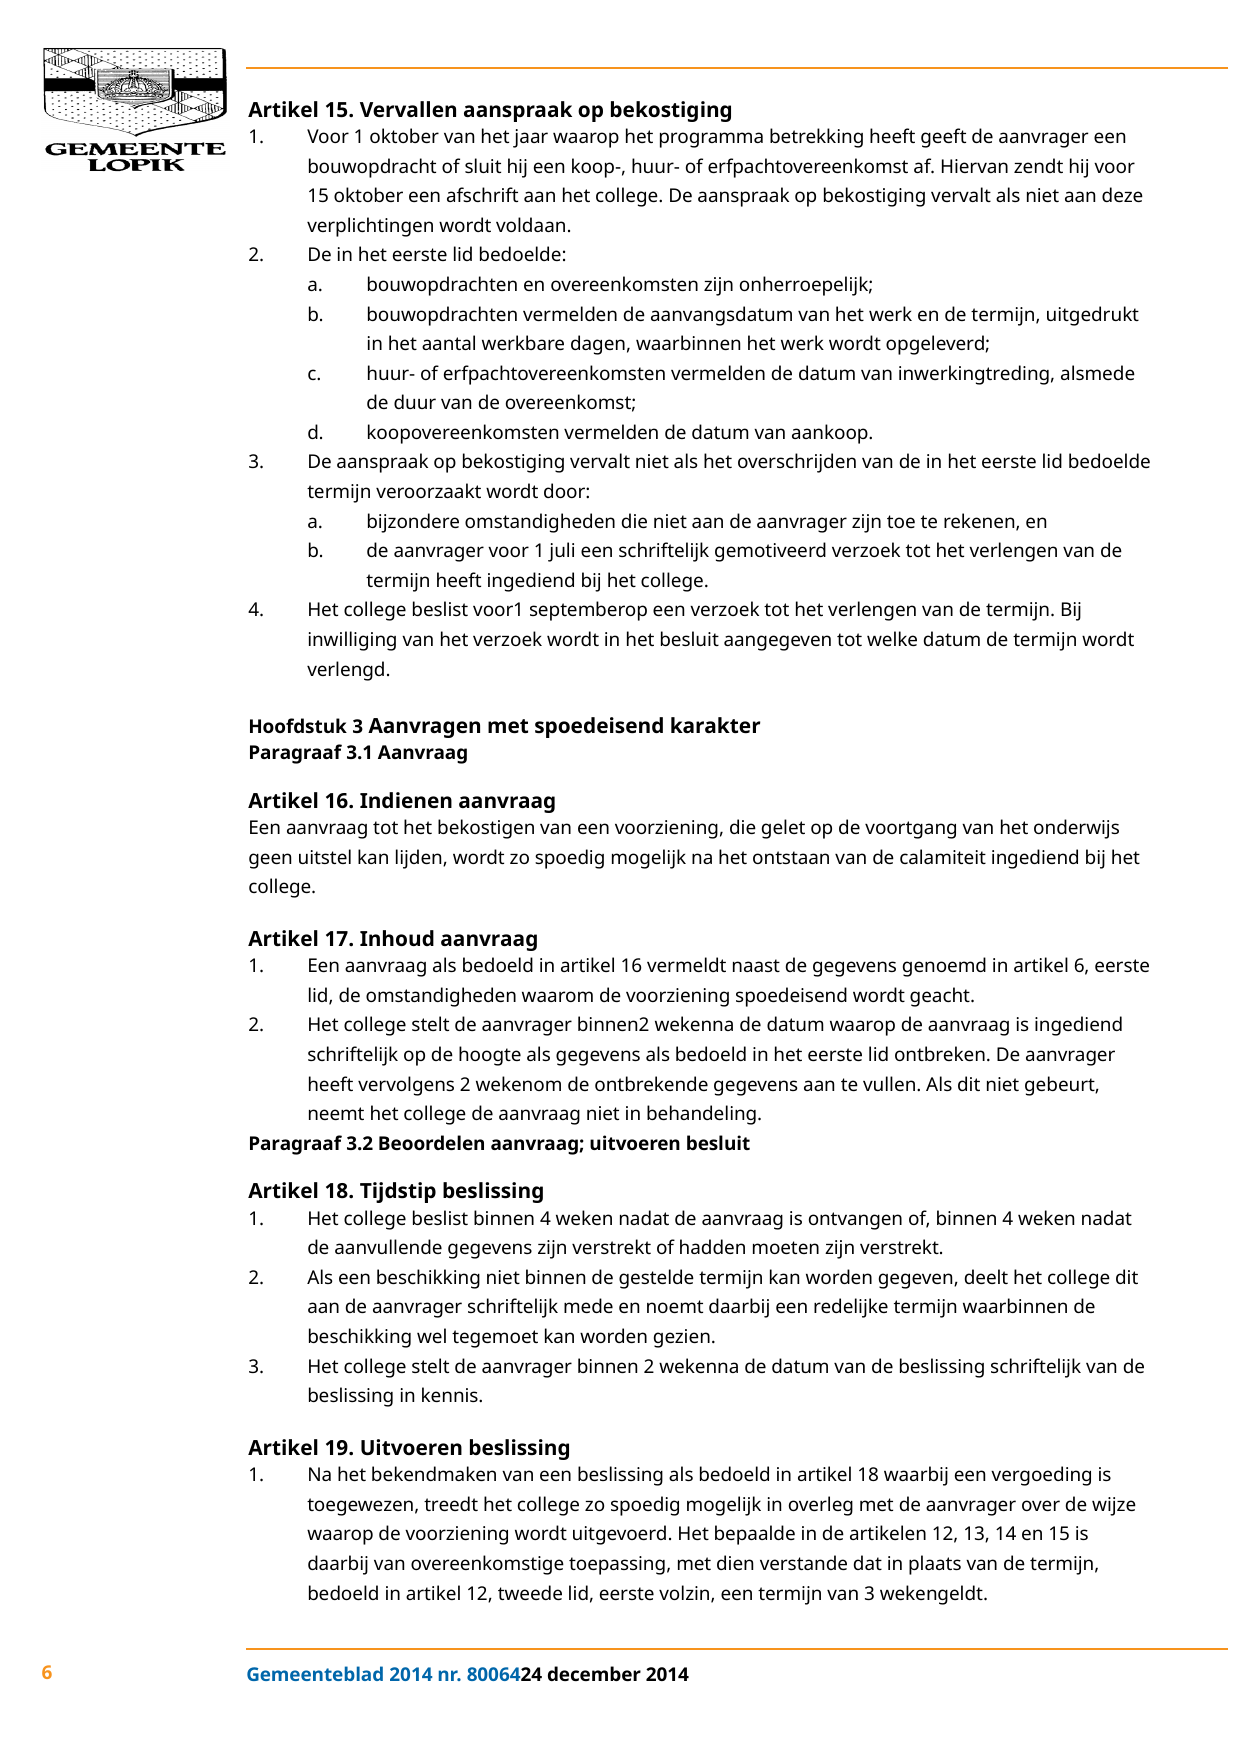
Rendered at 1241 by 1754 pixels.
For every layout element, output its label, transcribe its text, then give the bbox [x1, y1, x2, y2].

list Voor 1 oktober van het jaar waarop het programma betrekking heeft geeft de aanvrager een bouwopdracht of sluit hij een koop-, huur- of erfpachtovereenkomst af. Hiervan zendt hij voor 15 oktober een afschrift aan het college. De aanspraak op bekostiging vervalt als niet aan deze verplichtingen wordt voldaan. [248, 123, 1152, 238]
text Artikel 17. Inhoud aanvraag [248, 924, 1152, 952]
list De in het eerste lid bedoelde: [248, 242, 1152, 267]
list de aanvrager voor 1 juli een schriftelijk gemotiveerd verzoek tot het verlengen van de termijn heeft ingediend bij het college. [307, 537, 1152, 593]
list bijzondere omstandigheden die niet aan de aanvrager zijn toe te rekenen, en [307, 508, 1152, 533]
text Artikel 16. Indienen aanvraag [248, 786, 1152, 814]
text Artikel 18. Tijdstip beslissing [248, 1177, 1152, 1205]
list Als een beschikking niet binnen de gestelde termijn kan worden gegeven, deelt het college dit aan de aanvrager schriftelijk mede en noemt daarbij een redelijke termijn waarbinnen de beschikking wel tegemoet kan worden gezien. [248, 1264, 1152, 1349]
list bouwopdrachten vermelden de aanvangsdatum van het werk en de termijn, uitgedrukt in het aantal werkbare dagen, waarbinnen het werk wordt opgeleverd; [307, 301, 1152, 356]
picture [41, 47, 231, 172]
list Het college stelt de aanvrager binnen2 wekenna de datum waarop de aanvraag is ingediend schriftelijk op de hoogte als gegevens als bedoeld in het eerste lid ontbreken. De aanvrager heeft vervolgens 2 wekenom de ontbrekende gegevens aan te vullen. Als dit niet gebeurt, neemt het college de aanvraag niet in behandeling. [248, 1012, 1152, 1126]
text Een aanvraag tot het bekostigen van een voorziening, die gelet op de voortgang van het onderwijs geen uitstel kan lijden, wordt zo spoedig mogelijk na het ontstaan van de calamiteit ingediend bij het college. [248, 814, 1152, 899]
text Hoofdstuk 3 Aanvragen met spoedeisend karakter [248, 711, 1152, 739]
list koopovereenkomsten vermelden de datum van aankoop. [307, 419, 1152, 445]
list Het college beslist voor1 septemberop een verzoek tot het verlengen van de termijn. Bij inwilliging van het verzoek wordt in het besluit aangegeven tot welke datum de termijn wordt verlengd. [248, 597, 1152, 681]
list bouwopdrachten en overeenkomsten zijn onherroepelijk; [307, 271, 1152, 297]
text Paragraaf 3.1 Aanvraag [248, 739, 1152, 765]
list Na het bekendmaken van een beslissing als bedoeld in artikel 18 waarbij een vergoeding is toegewezen, treedt het college zo spoedig mogelijk in overleg met de aanvrager over de wijze waarop de voorziening wordt uitgevoerd. Het bepaalde in de artikelen 12, 13, 14 en 15 is daarbij van overeenkomstige toepassing, met dien verstande dat in plaats van de termijn, bedoeld in artikel 12, tweede lid, eerste volzin, een termijn van 3 wekengeldt. [248, 1461, 1152, 1605]
list Het college beslist binnen 4 weken nadat de aanvraag is ontvangen of, binnen 4 weken nadat de aanvullende gegevens zijn verstrekt of hadden moeten zijn verstrekt. [248, 1205, 1152, 1260]
text Paragraaf 3.2 Beoordelen aanvraag; uitvoeren besluit [248, 1130, 1152, 1156]
list Een aanvraag als bedoeld in artikel 16 vermeldt naast de gegevens genoemd in artikel 6, eerste lid, de omstandigheden waarom de voorziening spoedeisend wordt geacht. [248, 952, 1152, 1008]
text Artikel 15. Vervallen aanspraak op bekostiging [248, 95, 1152, 123]
text Artikel 19. Uitvoeren beslissing [248, 1433, 1152, 1461]
list De aanspraak op bekostiging vervalt niet als het overschrijden van de in het eerste lid bedoelde termijn veroorzaakt wordt door: [248, 449, 1152, 504]
list huur- of erfpachtovereenkomsten vermelden de datum van inwerkingtreding, alsmede de duur van de overeenkomst; [307, 360, 1152, 415]
list Het college stelt de aanvrager binnen 2 wekenna de datum van de beslissing schriftelijk van de beslissing in kennis. [248, 1353, 1152, 1408]
